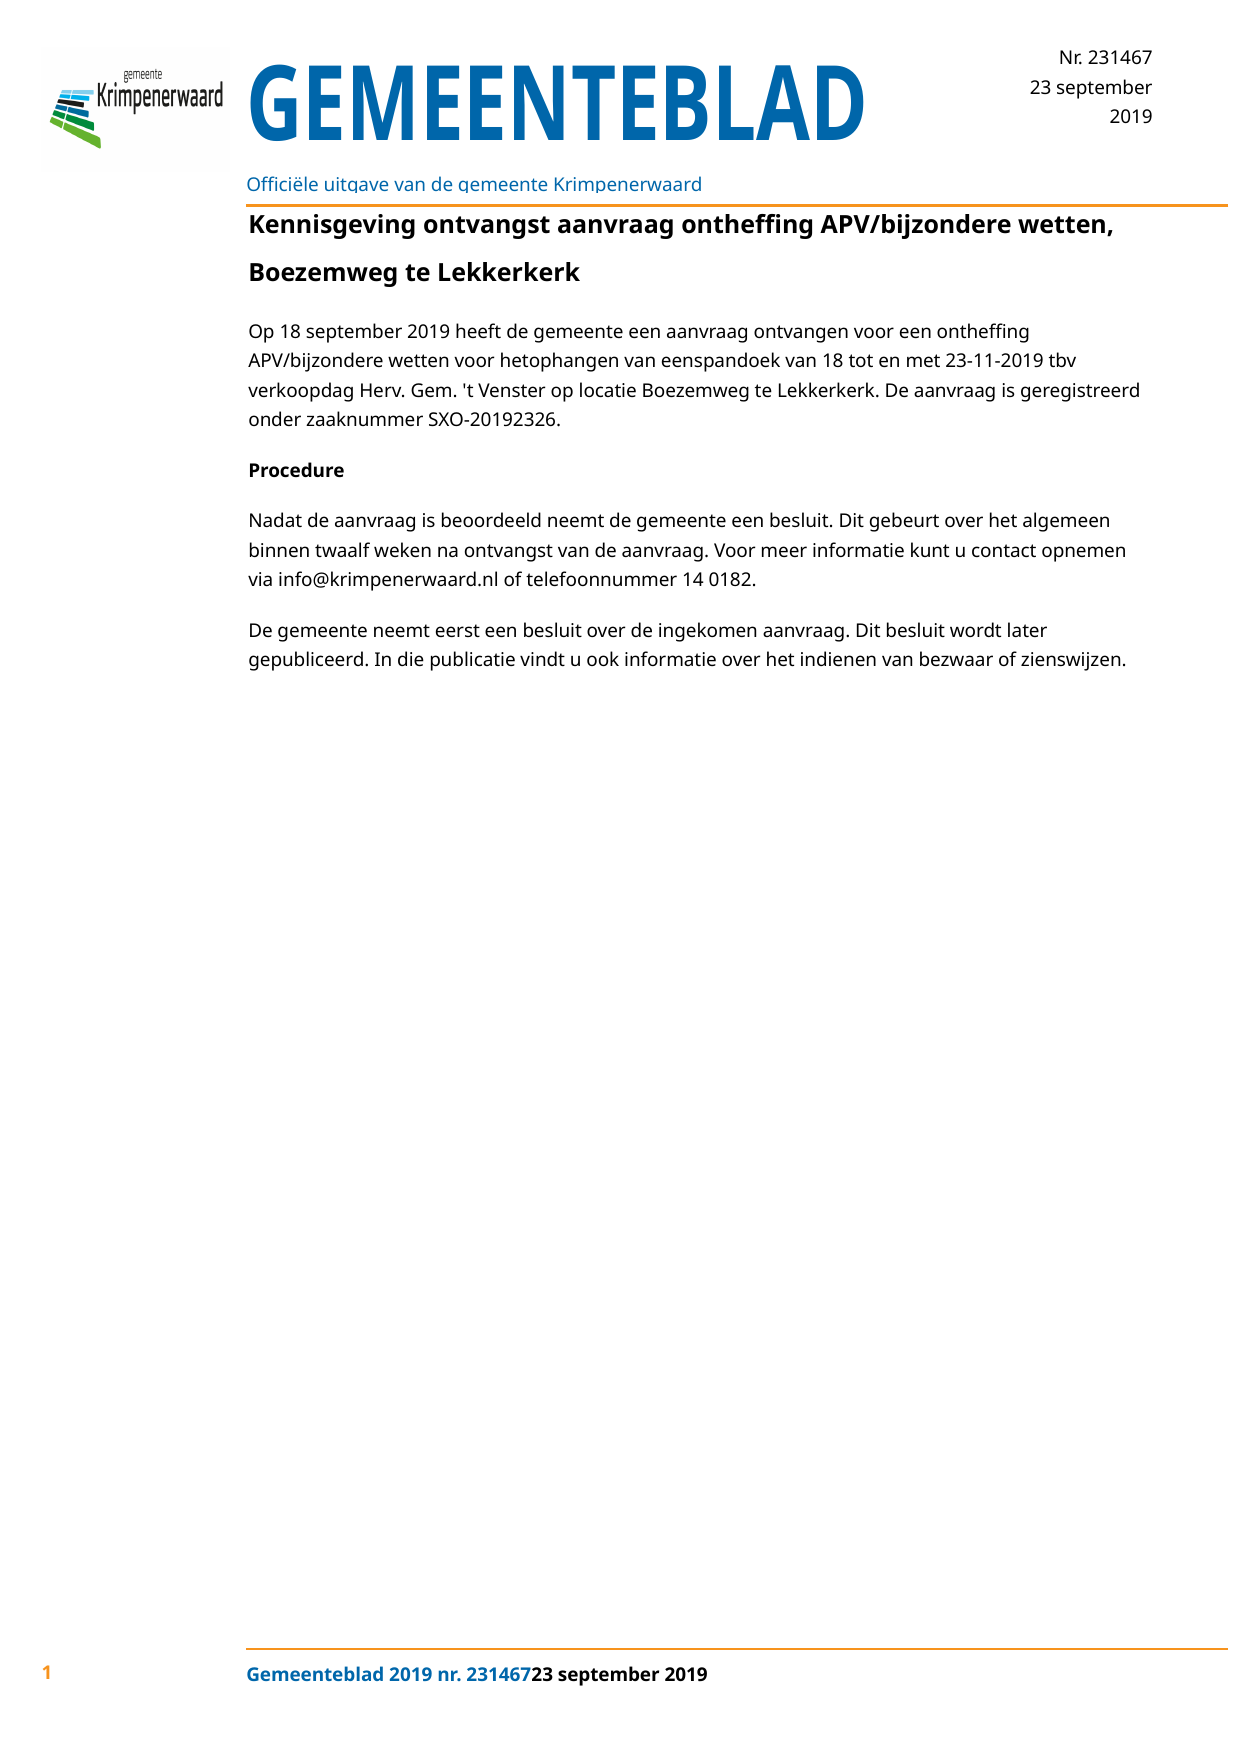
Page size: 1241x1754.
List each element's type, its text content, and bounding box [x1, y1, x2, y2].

text Procedure [248, 457, 1152, 483]
text Op 18 september 2019 heeft de gemeente een aanvraag ontvangen voor een ontheffing APV/bijzondere wetten voor hetophangen van eenspandoek van 18 tot en met 23-11-2019 tbv verkoopdag Herv. Gem. 't Venster op locatie Boezemweg te Lekkerkerk. De aanvraag is geregistreerd onder zaaknummer SXO-20192326. [248, 318, 1152, 432]
text De gemeente neemt eerst een besluit over de ingekomen aanvraag. Dit besluit wordt later gepubliceerd. In die publicatie vindt u ook informatie over het indienen van bezwaar of zienswijzen. [248, 617, 1152, 672]
picture [41, 47, 231, 172]
text Kennisgeving ontvangst aanvraag ontheffing APV/bijzondere wetten, Boezemweg te Lekkerkerk [248, 207, 1152, 288]
text Nadat de aanvraag is beoordeeld neemt de gemeente een besluit. Dit gebeurt over het algemeen binnen twaalf weken na ontvangst van de aanvraag. Voor meer informatie kunt u contact opnemen via info@krimpenerwaard.nl of telefoonnummer 14 0182. [248, 507, 1152, 592]
